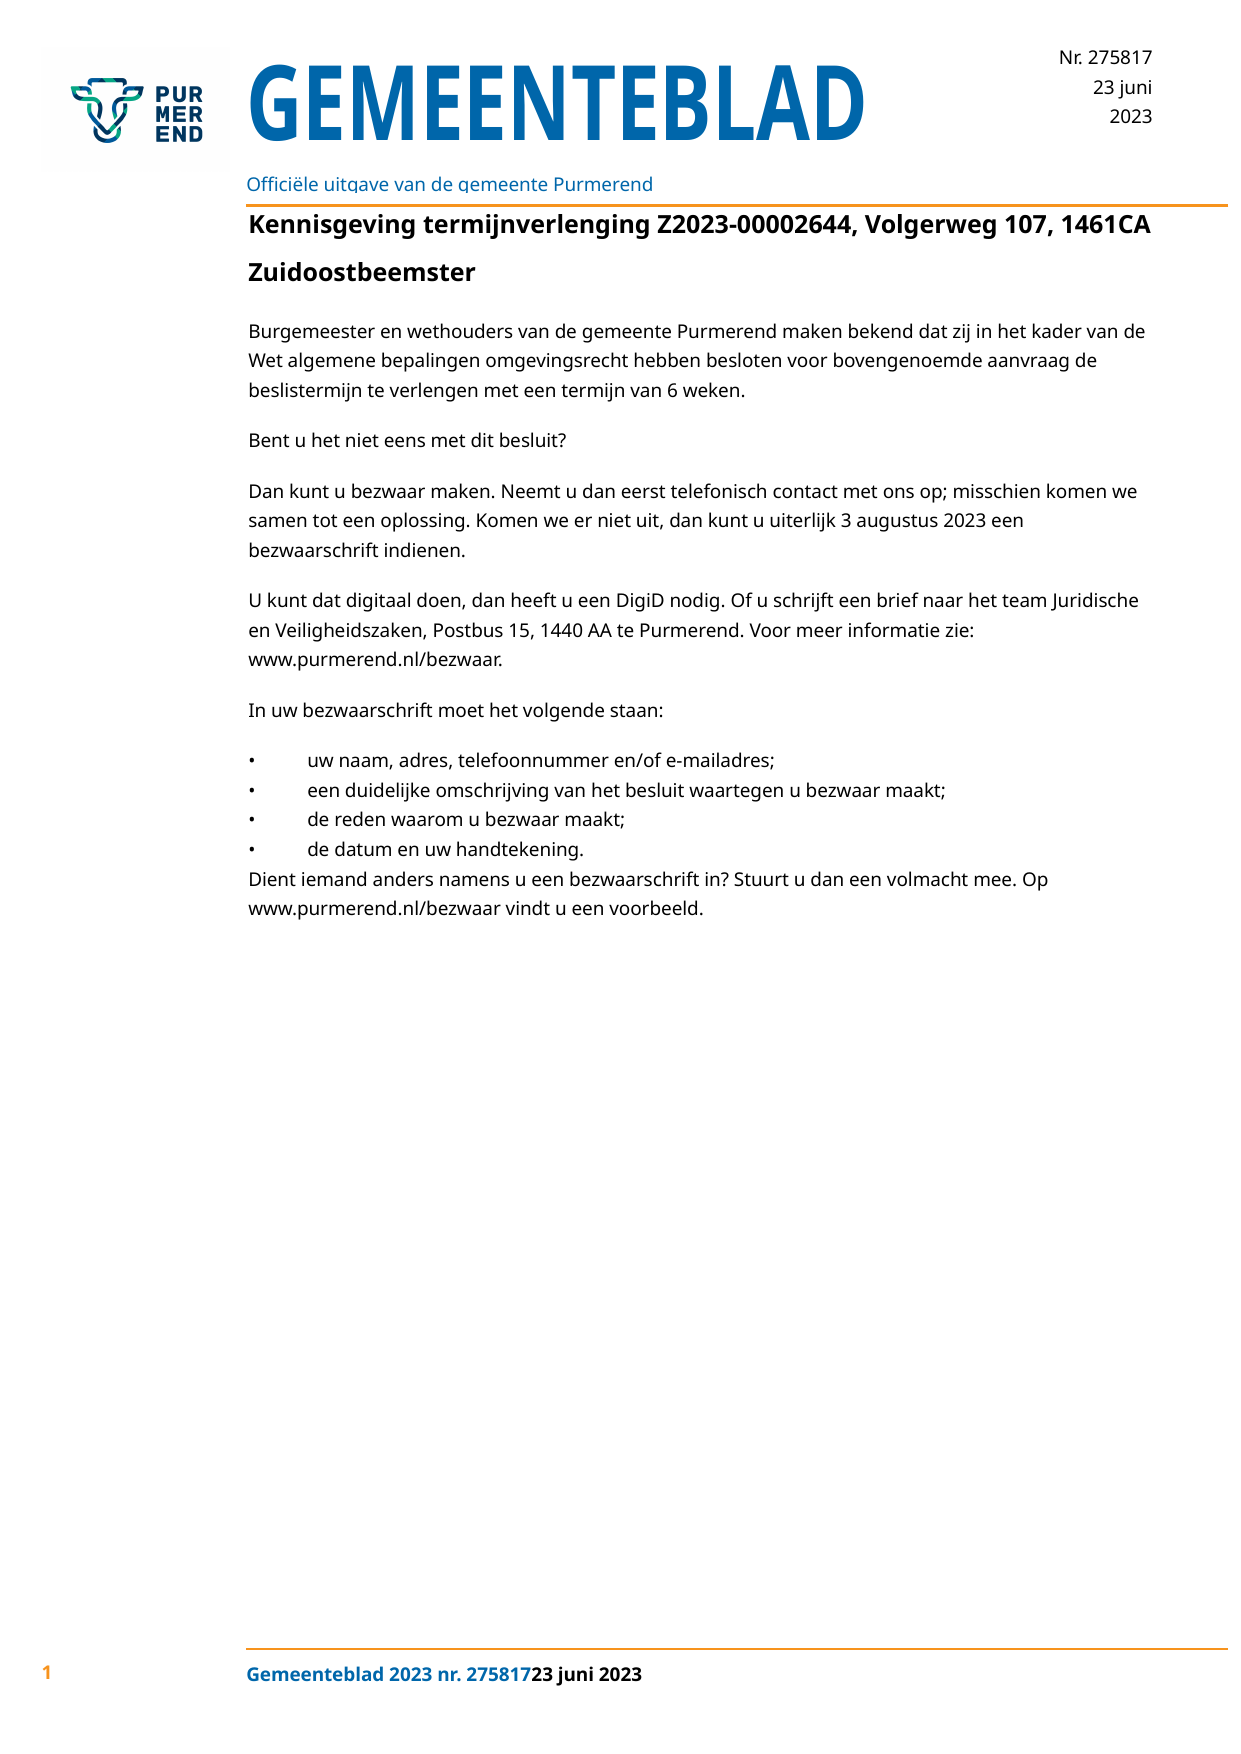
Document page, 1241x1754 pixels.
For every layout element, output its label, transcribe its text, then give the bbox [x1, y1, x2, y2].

list uw naam, adres, telefoonnummer en/of e-mailadres; [248, 747, 1152, 773]
text In uw bezwaarschrift moet het volgende staan: [248, 697, 1152, 723]
text U kunt dat digitaal doen, dan heeft u een DigiD nodig. Of u schrijft een brief naar het team Juridische en Veiligheidszaken, Postbus 15, 1440 AA te Purmerend. Voor meer informatie zie: www.purmerend.nl/bezwaar. [248, 587, 1152, 672]
text Dan kunt u bezwaar maken. Neemt u dan eerst telefonisch contact met ons op; misschien komen we samen tot een oplossing. Komen we er niet uit, dan kunt u uiterlijk 3 augustus 2023 een bezwaarschrift indienen. [248, 478, 1152, 563]
list de reden waarom u bezwaar maakt; [248, 807, 1152, 832]
text Bent u het niet eens met dit besluit? [248, 427, 1152, 453]
list de datum en uw handtekening. [248, 836, 1152, 862]
list een duidelijke omschrijving van het besluit waartegen u bezwaar maakt; [248, 777, 1152, 803]
text Kennisgeving termijnverlenging Z2023-00002644, Volgerweg 107, 1461CA Zuidoostbeemster [248, 207, 1152, 288]
text Dient iemand anders namens u een bezwaarschrift in? Stuurt u dan een volmacht mee. Op www.purmerend.nl/bezwaar vindt u een voorbeeld. [248, 866, 1152, 921]
text Burgemeester en wethouders van de gemeente Purmerend maken bekend dat zij in het kader van de Wet algemene bepalingen omgevingsrecht hebben besloten voor bovengenoemde aanvraag de beslistermijn te verlengen met een termijn van 6 weken. [248, 318, 1152, 403]
picture [41, 47, 231, 172]
